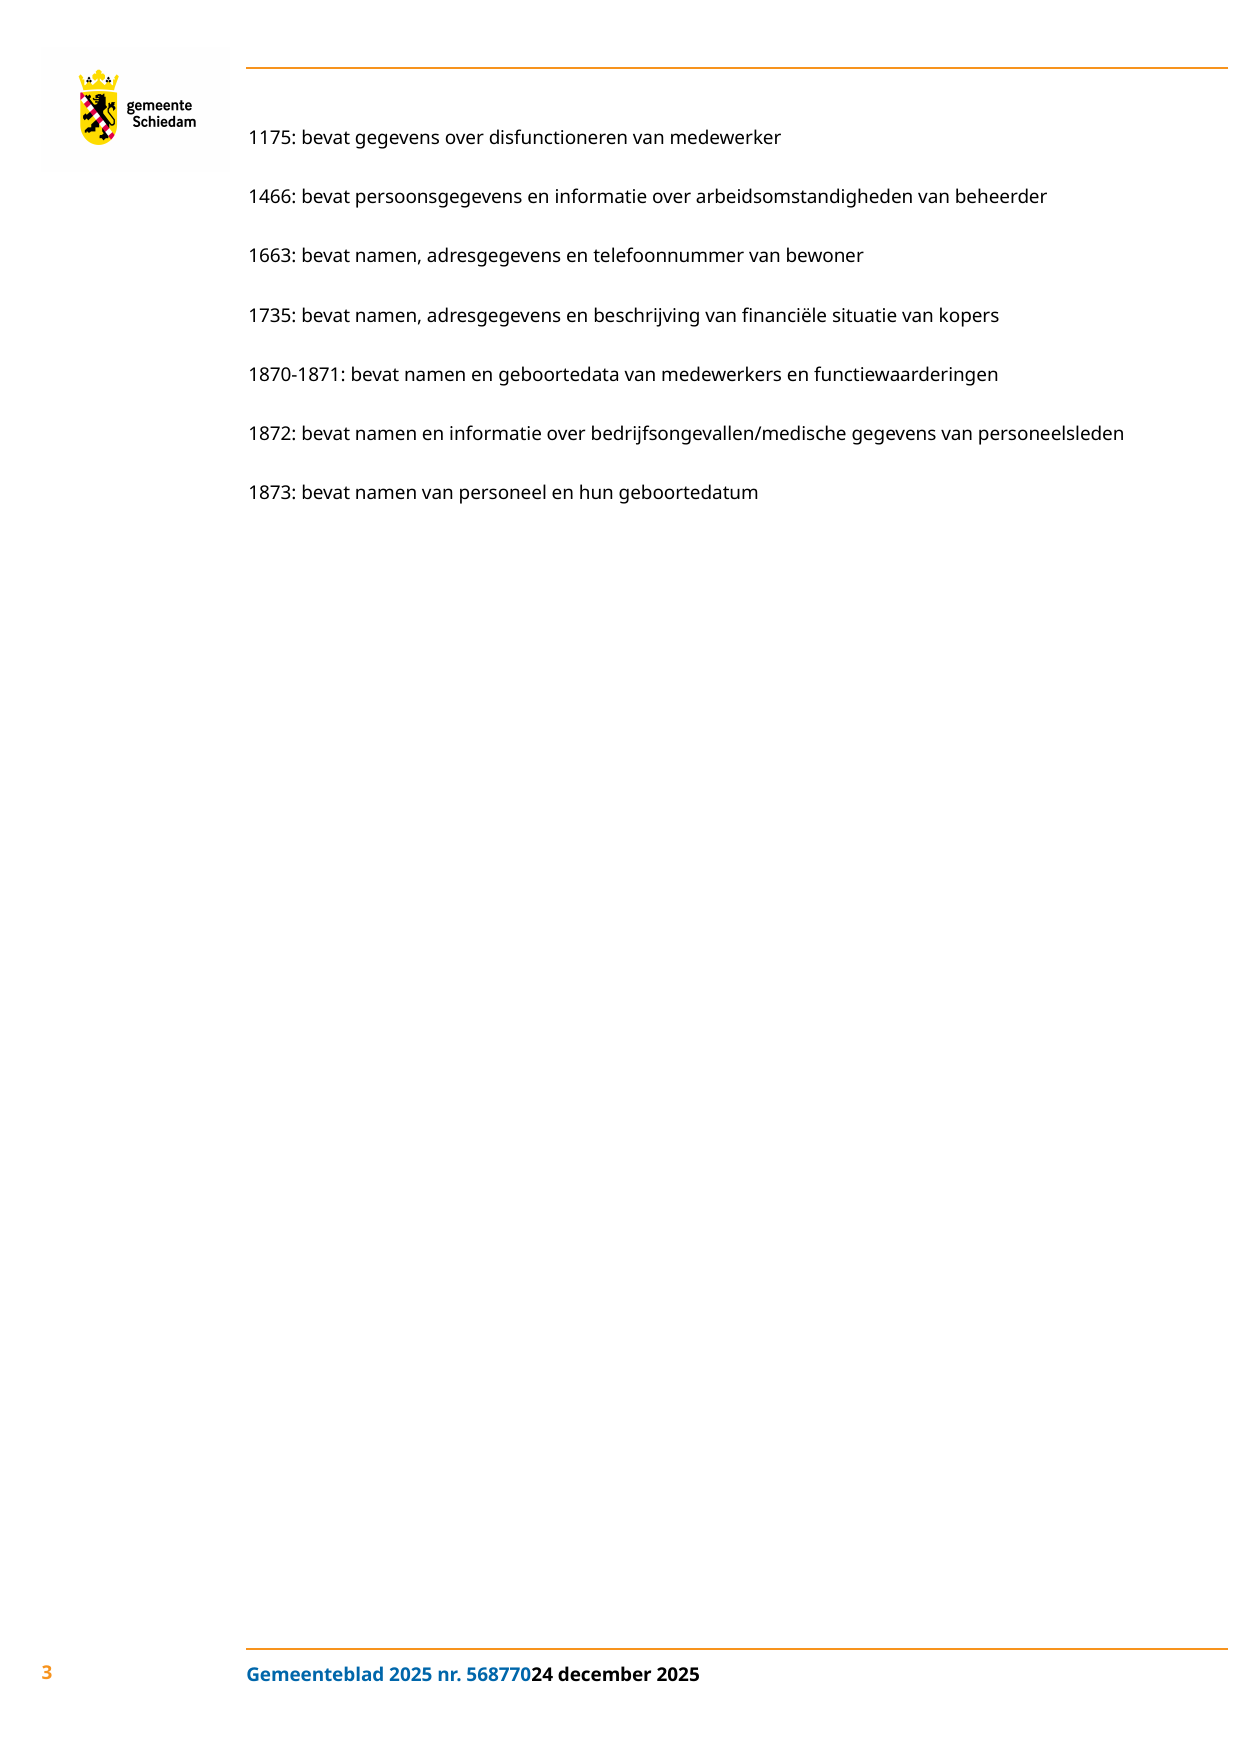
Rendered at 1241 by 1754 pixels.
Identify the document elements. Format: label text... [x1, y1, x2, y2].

text 1466: bevat persoonsgegevens en informatie over arbeidsomstandigheden van beheerder [248, 183, 1152, 209]
text 1735: bevat namen, adresgegevens en beschrijving van financiële situatie van kopers [248, 302, 1152, 328]
text 1872: bevat namen en informatie over bedrijfsongevallen/medische gegevens van personeelsleden [248, 420, 1152, 446]
text 1663: bevat namen, adresgegevens en telefoonnummer van bewoner [248, 243, 1152, 268]
text 1873: bevat namen van personeel en hun geboortedatum [248, 479, 1152, 505]
text 1175: bevat gegevens over disfunctioneren van medewerker [248, 124, 1152, 150]
text 1870-1871: bevat namen en geboortedata van medewerkers en functiewaarderingen [248, 361, 1152, 387]
picture [41, 47, 231, 172]
